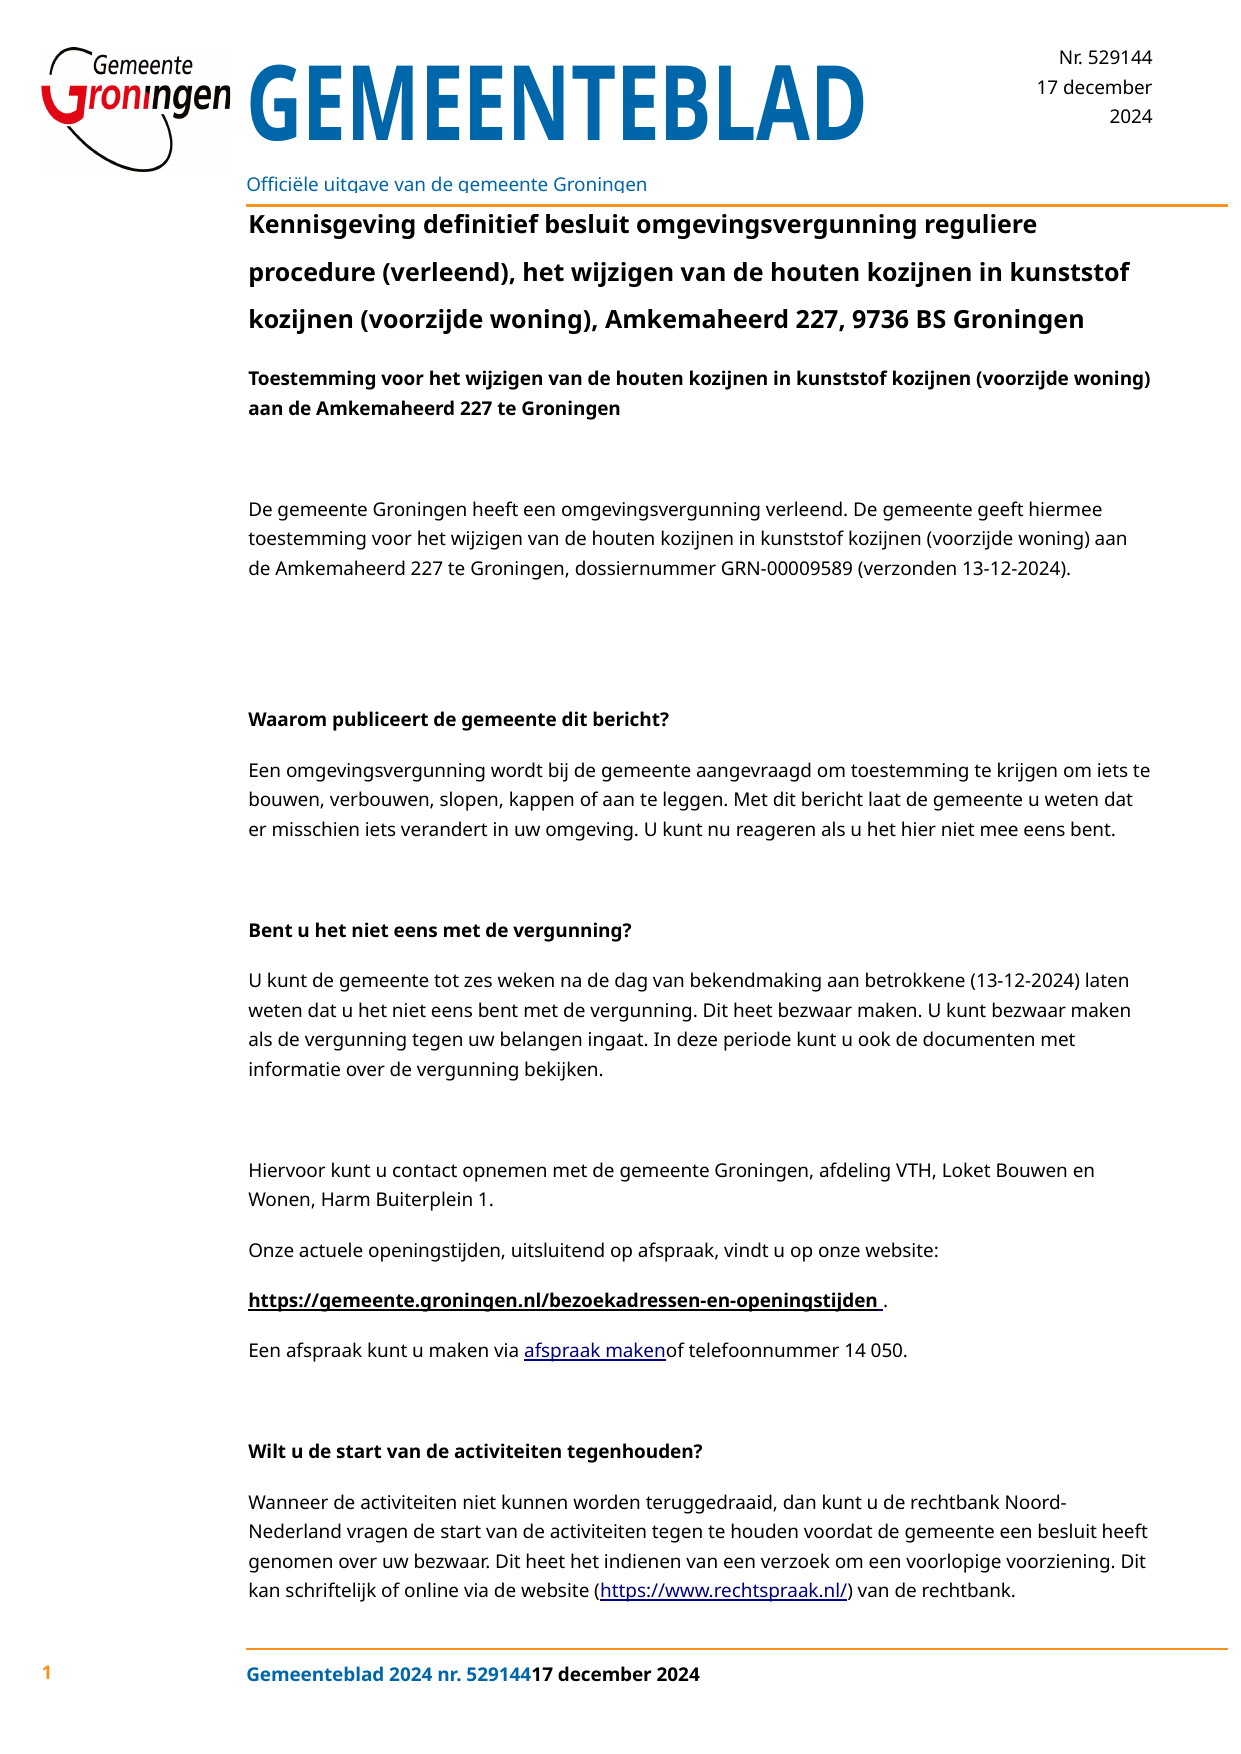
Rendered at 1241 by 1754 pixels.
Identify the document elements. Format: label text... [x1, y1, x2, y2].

picture [41, 47, 231, 172]
text Hiervoor kunt u contact opnemen met de gemeente Groningen, afdeling VTH, Loket Bouwen en Wonen, Harm Buiterplein 1. [248, 1157, 1152, 1212]
text Wanneer de activiteiten niet kunnen worden teruggedraaid, dan kunt u de rechtbank Noord-Nederland vragen de start van de activiteiten tegen te houden voordat de gemeente een besluit heeft genomen over uw bezwaar. Dit heet het indienen van een verzoek om een voorlopige voorziening. Dit kan schriftelijk of online via de website (https://www.rechtspraak.nl/) van de rechtbank. [248, 1489, 1152, 1603]
text https://gemeente.groningen.nl/bezoekadressen-en-openingstijden . [248, 1287, 1152, 1313]
text Toestemming voor het wijzigen van de houten kozijnen in kunststof kozijnen (voorzijde woning) aan de Amkemaheerd 227 te Groningen [248, 366, 1152, 421]
text De gemeente Groningen heeft een omgevingsvergunning verleend. De gemeente geeft hiermee toestemming voor het wijzigen van de houten kozijnen in kunststof kozijnen (voorzijde woning) aan de Amkemaheerd 227 te Groningen, dossiernummer GRN-00009589 (verzonden 13-12-2024). [248, 496, 1152, 581]
text Bent u het niet eens met de vergunning? [248, 917, 1152, 942]
text Een omgevingsvergunning wordt bij de gemeente aangevraagd om toestemming te krijgen om iets te bouwen, verbouwen, slopen, kappen of aan te leggen. Met dit bericht laat de gemeente u weten dat er misschien iets verandert in uw omgeving. U kunt nu reageren als u het hier niet mee eens bent. [248, 757, 1152, 842]
text Waarom publiceert de gemeente dit bericht? [248, 706, 1152, 732]
text Wilt u de start van de activiteiten tegenhouden? [248, 1438, 1152, 1464]
text Een afspraak kunt u maken via afspraak makenof telefoonnummer 14 050. [248, 1338, 1152, 1363]
text Onze actuele openingstijden, uitsluitend op afspraak, vindt u op onze website: [248, 1237, 1152, 1262]
text U kunt de gemeente tot zes weken na de dag van bekendmaking aan betrokkene (13-12-2024) laten weten dat u het niet eens bent met de vergunning. Dit heet bezwaar maken. U kunt bezwaar maken als de vergunning tegen uw belangen ingaat. In deze periode kunt u ook de documenten met informatie over de vergunning bekijken. [248, 967, 1152, 1082]
text Kennisgeving definitief besluit omgevingsvergunning reguliere procedure (verleend), het wijzigen van de houten kozijnen in kunststof kozijnen (voorzijde woning), Amkemaheerd 227, 9736 BS Groningen [248, 207, 1152, 336]
